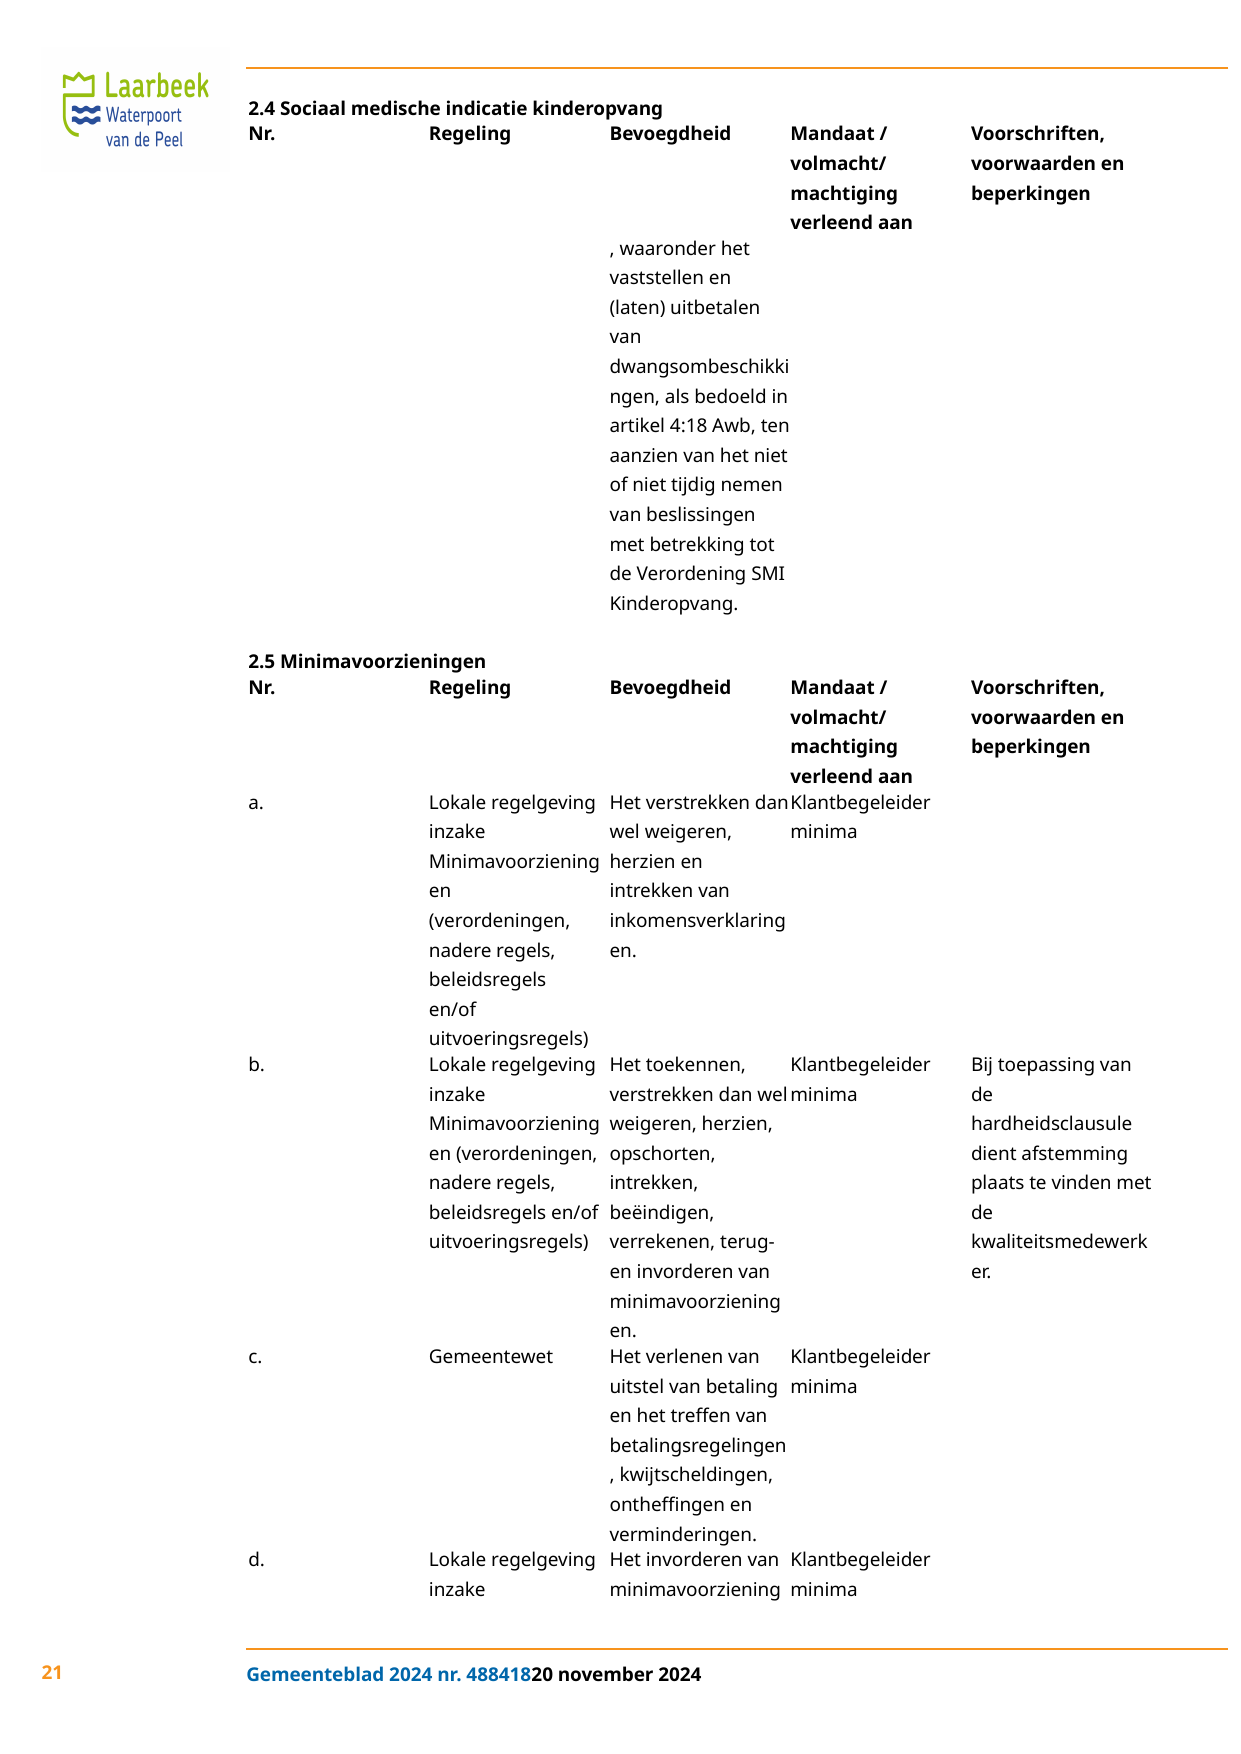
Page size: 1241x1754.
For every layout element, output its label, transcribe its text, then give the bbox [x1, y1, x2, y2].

table_header 2.4 Sociaal medische indicatie kinderopvang [248, 95, 1152, 121]
table_cell Nr. [248, 121, 429, 235]
table_cell Klantbegeleider minima [790, 1343, 971, 1546]
table_cell [429, 235, 609, 616]
table_cell [971, 235, 1152, 616]
table_cell Het verlenen van uitstel van betaling en het treffen van betalingsregelingen, kwijtscheldingen, ontheffingen en verminderingen. [609, 1343, 790, 1546]
table_cell c. [248, 1343, 429, 1546]
table_cell [971, 1546, 1152, 1602]
table_cell Lokale regelgeving inzake Minimavoorzieningen (verordeningen, nadere regels, beleidsregels en/of uitvoeringsregels) [429, 789, 609, 1051]
table_cell Nr. [248, 674, 429, 789]
table_cell Het toekennen, verstrekken dan wel weigeren, herzien, opschorten, intrekken, beëindigen, verrekenen, terug- en invorderen van minimavoorzieningen. [609, 1051, 790, 1343]
table_cell Bevoegdheid [609, 674, 790, 789]
table_cell Mandaat / volmacht/ machtiging verleend aan [790, 121, 971, 235]
table_cell Regeling [429, 121, 609, 235]
table_cell Klantbegeleider minima [790, 1546, 971, 1602]
table_cell d. [248, 1546, 429, 1602]
table_cell Lokale regelgeving inzake Minimavoorzieningen (verordeningen, nadere regels, beleidsregels en/of uitvoeringsregels) [429, 1051, 609, 1343]
table_cell a. [248, 789, 429, 1051]
table_cell Bij toepassing van de hardheidsclausule dient afstemming plaats te vinden met de kwaliteitsmedewerker. [971, 1051, 1152, 1343]
table_cell , waaronder het vaststellen en (laten) uitbetalen van dwangsombeschikkingen, als bedoeld in artikel 4:18 Awb, ten aanzien van het niet of niet tijdig nemen van beslissingen met betrekking tot de Verordening SMI Kinderopvang. [609, 235, 790, 616]
table_cell Regeling [429, 674, 609, 789]
table_cell [248, 235, 429, 616]
table_cell b. [248, 1051, 429, 1343]
table_cell Voorschriften, voorwaarden en beperkingen [971, 121, 1152, 235]
table_cell Het invorderen van minimavoorziening [609, 1546, 790, 1602]
table_cell Bevoegdheid [609, 121, 790, 235]
table_cell Gemeentewet [429, 1343, 609, 1546]
table_cell [971, 1343, 1152, 1546]
table_cell [790, 235, 971, 616]
table_cell [971, 789, 1152, 1051]
table_cell Lokale regelgeving inzake [429, 1546, 609, 1602]
table_cell Mandaat / volmacht/ machtiging verleend aan [790, 674, 971, 789]
table_cell Klantbegeleider minima [790, 789, 971, 1051]
table_cell Het verstrekken dan wel weigeren, herzien en intrekken van inkomensverklaringen. [609, 789, 790, 1051]
table_cell Klantbegeleider minima [790, 1051, 971, 1343]
table_header 2.5 Minimavoorzieningen [248, 649, 1152, 674]
picture [41, 47, 231, 172]
table_cell Voorschriften, voorwaarden en beperkingen [971, 674, 1152, 789]
